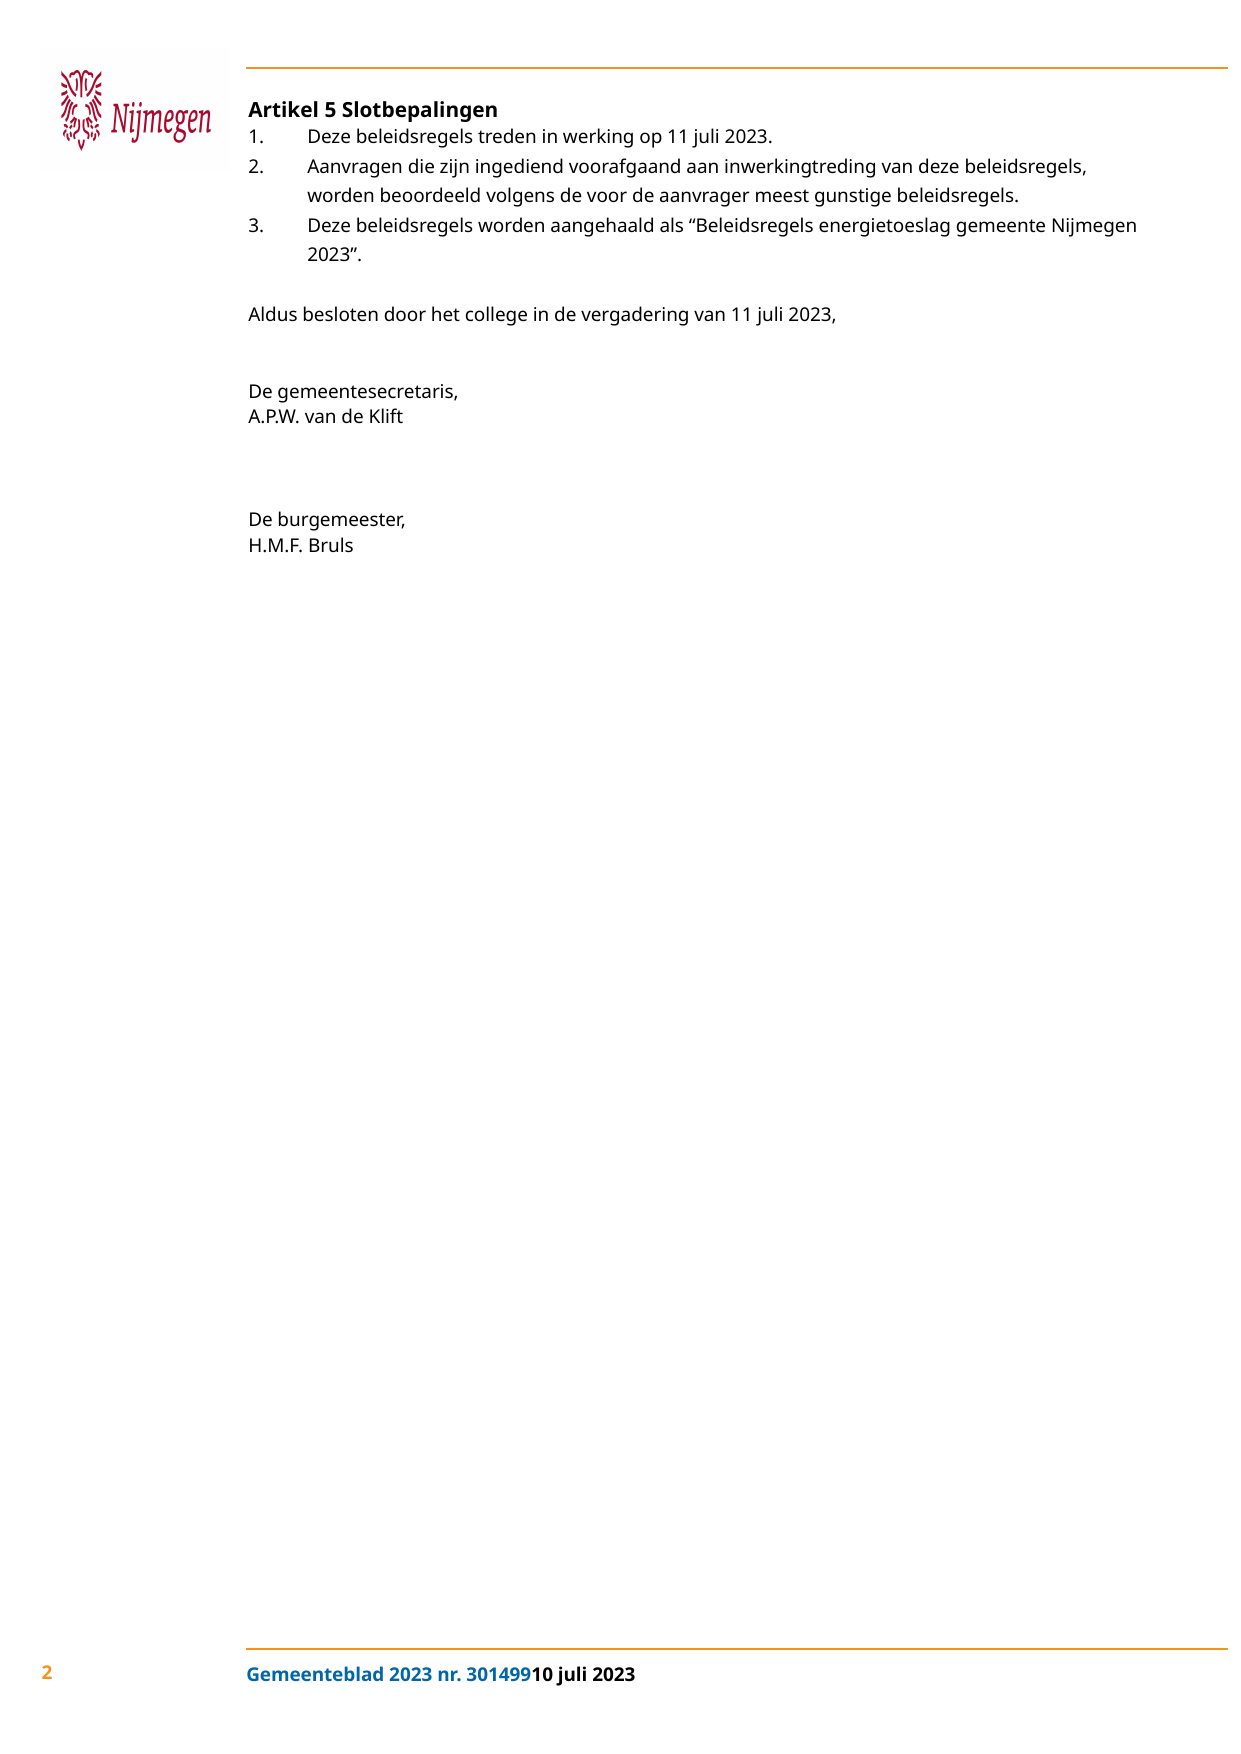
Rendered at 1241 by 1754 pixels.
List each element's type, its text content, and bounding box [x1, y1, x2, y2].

text De burgemeester, [248, 507, 1152, 532]
text Aldus besloten door het college in de vergadering van 11 juli 2023, [248, 301, 1152, 326]
text De gemeentesecretaris, [248, 378, 1152, 404]
text A.P.W. van de Klift [248, 404, 1152, 429]
list Aanvragen die zijn ingediend voorafgaand aan inwerkingtreding van deze beleidsregels, worden beoordeeld volgens de voor de aanvrager meest gunstige beleidsregels. [248, 153, 1152, 208]
list Deze beleidsregels treden in werking op 11 juli 2023. [248, 123, 1152, 149]
text Artikel 5 Slotbepalingen [248, 95, 1152, 123]
text H.M.F. Bruls [248, 532, 1152, 558]
picture [41, 47, 231, 172]
list Deze beleidsregels worden aangehaald als “Beleidsregels energietoeslag gemeente Nijmegen 2023”. [248, 212, 1152, 267]
